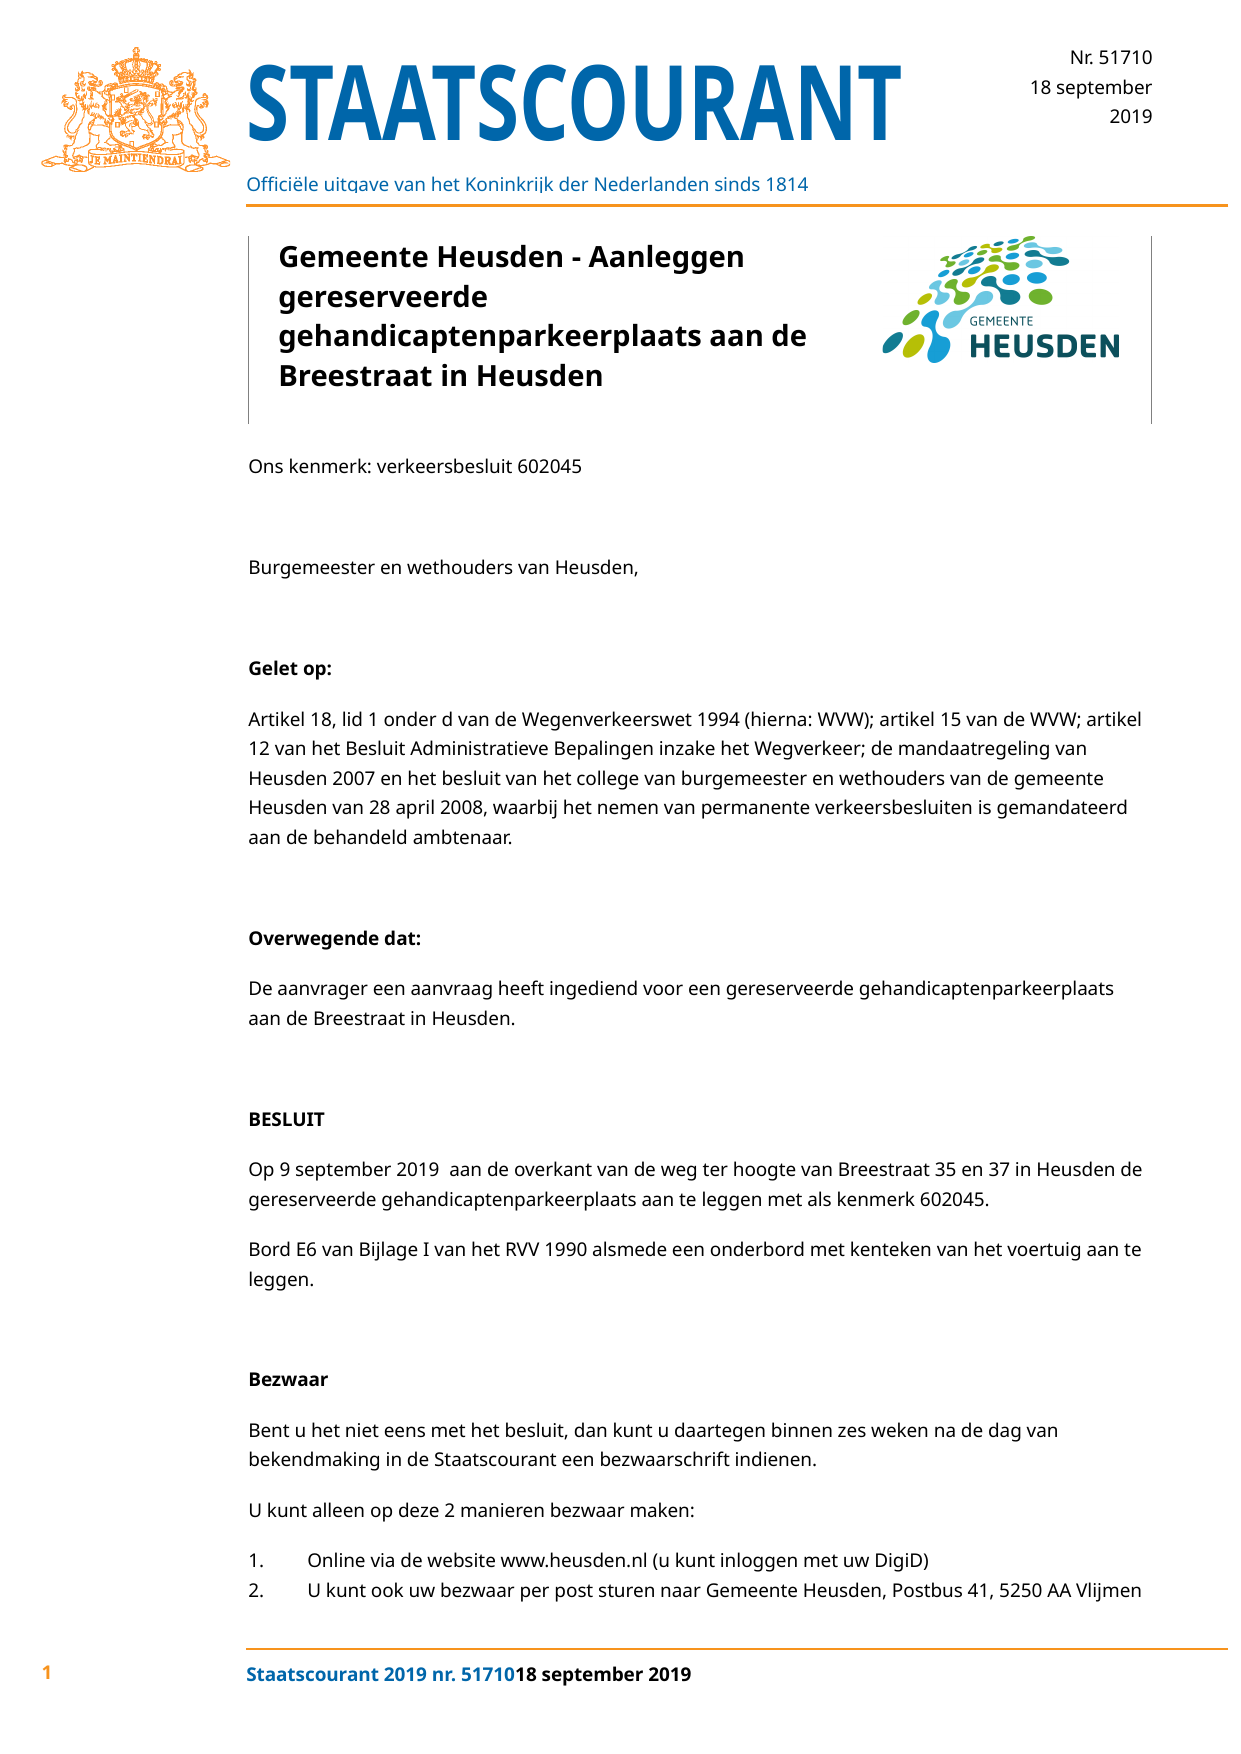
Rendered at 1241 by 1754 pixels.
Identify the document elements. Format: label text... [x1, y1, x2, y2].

text Gelet op: [248, 655, 1152, 681]
table_header Gemeente Heusden - Aanleggen gereserveerde gehandicaptenparkeerplaats aan de Breestraat in Heusden [249, 236, 850, 424]
text Burgemeester en wethouders van Heusden, [248, 554, 1152, 580]
text Bent u het niet eens met het besluit, dan kunt u daartegen binnen zes weken na de dag van bekendmaking in de Staatscourant een bezwaarschrift indienen. [248, 1417, 1152, 1472]
list U kunt ook uw bezwaar per post sturen naar Gemeente Heusden, Postbus 41, 5250 AA Vlijmen [248, 1577, 1152, 1603]
text Artikel 18, lid 1 onder d van de Wegenverkeerswet 1994 (hierna: WVW); artikel 15 van de WVW; artikel 12 van het Besluit Administratieve Bepalingen inzake het Wegverkeer; de mandaatregeling van Heusden 2007 en het besluit van het college van burgemeester en wethouders van de gemeente Heusden van 28 april 2008, waarbij het nemen van permanente verkeersbesluiten is gemandateerd aan de behandeld ambtenaar. [248, 706, 1152, 850]
text U kunt alleen op deze 2 manieren bezwaar maken: [248, 1497, 1152, 1523]
text De aanvrager een aanvraag heeft ingediend voor een gereserveerde gehandicaptenparkeerplaats aan de Breestraat in Heusden. [248, 975, 1152, 1031]
table_header [850, 236, 1151, 424]
text Op 9 september 2019 aan de overkant van de weg ter hoogte van Breestraat 35 en 37 in Heusden de gereserveerde gehandicaptenparkeerplaats aan te leggen met als kenmerk 602045. [248, 1156, 1152, 1211]
picture [41, 47, 231, 172]
text Ons kenmerk: verkeersbesluit 602045 [248, 454, 1152, 479]
text Overwegende dat: [248, 925, 1152, 951]
list Online via de website www.heusden.nl (u kunt inloggen met uw DigiD) [248, 1547, 1152, 1573]
picture [882, 236, 1119, 363]
text BESLUIT [248, 1106, 1152, 1131]
text Bezwaar [248, 1367, 1152, 1392]
text Bord E6 van Bijlage I van het RVV 1990 alsmede een onderbord met kenteken van het voertuig aan te leggen. [248, 1236, 1152, 1291]
